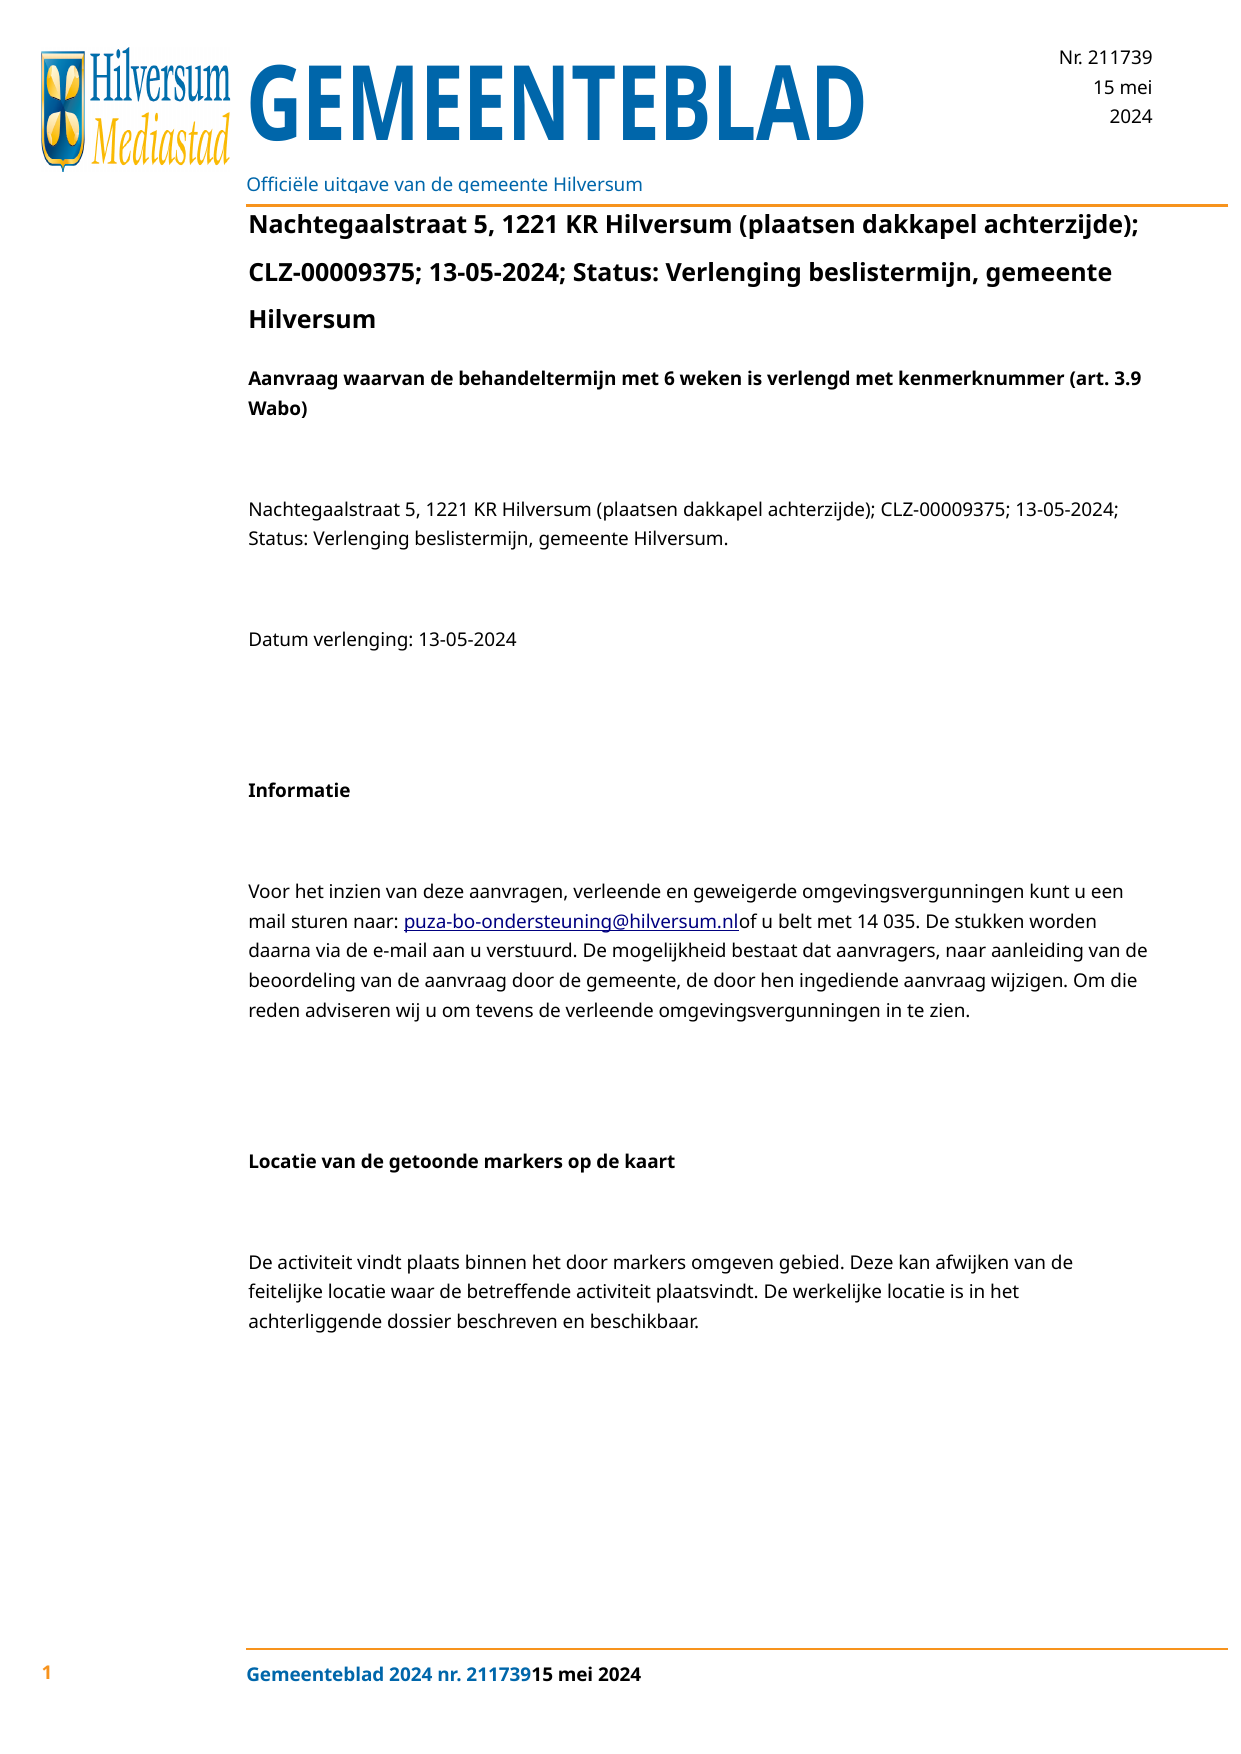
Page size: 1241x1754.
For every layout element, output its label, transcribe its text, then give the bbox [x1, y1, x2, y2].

text Datum verlenging: 13-05-2024 [248, 626, 1152, 652]
text Voor het inzien van deze aanvragen, verleende en geweigerde omgevingsvergunningen kunt u een mail sturen naar: puza-bo-ondersteuning@hilversum.nlof u belt met 14 035. De stukken worden daarna via de e-mail aan u verstuurd. De mogelijkheid bestaat dat aanvragers, naar aanleiding van de beoordeling van de aanvraag door de gemeente, de door hen ingediende aanvraag wijzigen. Om die reden adviseren wij u om tevens de verleende omgevingsvergunningen in te zien. [248, 878, 1152, 1022]
text Informatie [248, 778, 1152, 803]
text Aanvraag waarvan de behandeltermijn met 6 weken is verlengd met kenmerknummer (art. 3.9 Wabo) [248, 366, 1152, 421]
text Locatie van de getoonde markers op de kaart [248, 1148, 1152, 1174]
text Nachtegaalstraat 5, 1221 KR Hilversum (plaatsen dakkapel achterzijde); CLZ-00009375; 13-05-2024; Status: Verlenging beslistermijn, gemeente Hilversum [248, 207, 1152, 336]
text Nachtegaalstraat 5, 1221 KR Hilversum (plaatsen dakkapel achterzijde); CLZ-00009375; 13-05-2024; Status: Verlenging beslistermijn, gemeente Hilversum. [248, 496, 1152, 551]
picture [41, 47, 231, 172]
text De activiteit vindt plaats binnen het door markers omgeven gebied. Deze kan afwijken van de feitelijke locatie waar de betreffende activiteit plaatsvindt. De werkelijke locatie is in het achterliggende dossier beschreven en beschikbaar. [248, 1249, 1152, 1334]
